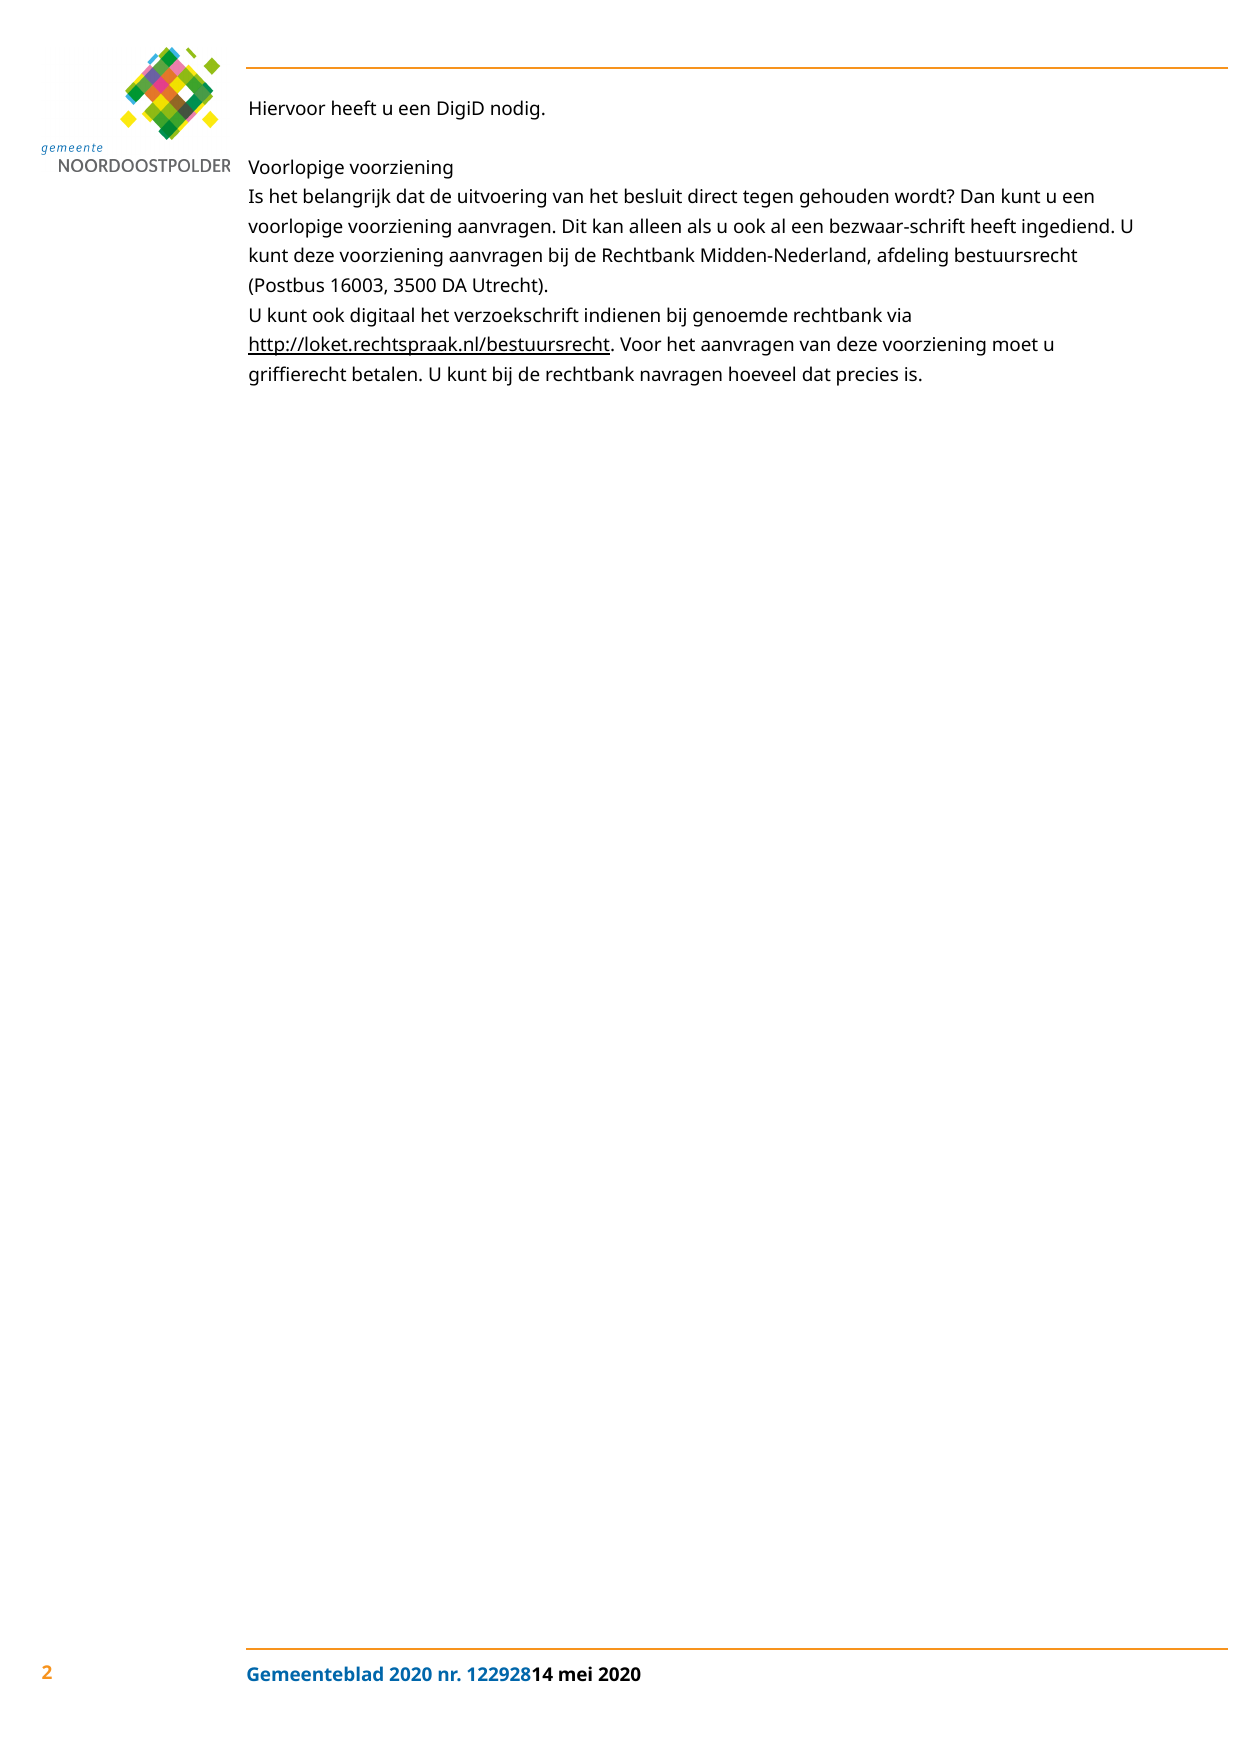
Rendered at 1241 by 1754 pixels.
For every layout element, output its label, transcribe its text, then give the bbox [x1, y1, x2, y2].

text Voorlopige voorziening [248, 154, 1152, 180]
text U kunt ook digitaal het verzoekschrift indienen bij genoemde rechtbank via http://loket.rechtspraak.nl/bestuursrecht. Voor het aanvragen van deze voorziening moet u griffierecht betalen. U kunt bij de rechtbank navragen hoeveel dat precies is. [248, 302, 1152, 387]
picture [41, 47, 231, 172]
text Is het belangrijk dat de uitvoering van het besluit direct tegen gehouden wordt? Dan kunt u een voorlopige voorziening aanvragen. Dit kan alleen als u ook al een bezwaar-schrift heeft ingediend. U kunt deze voorziening aanvragen bij de Rechtbank Midden-Nederland, afdeling bestuursrecht (Postbus 16003, 3500 DA Utrecht). [248, 183, 1152, 298]
text Hiervoor heeft u een DigiD nodig. [248, 95, 1152, 121]
